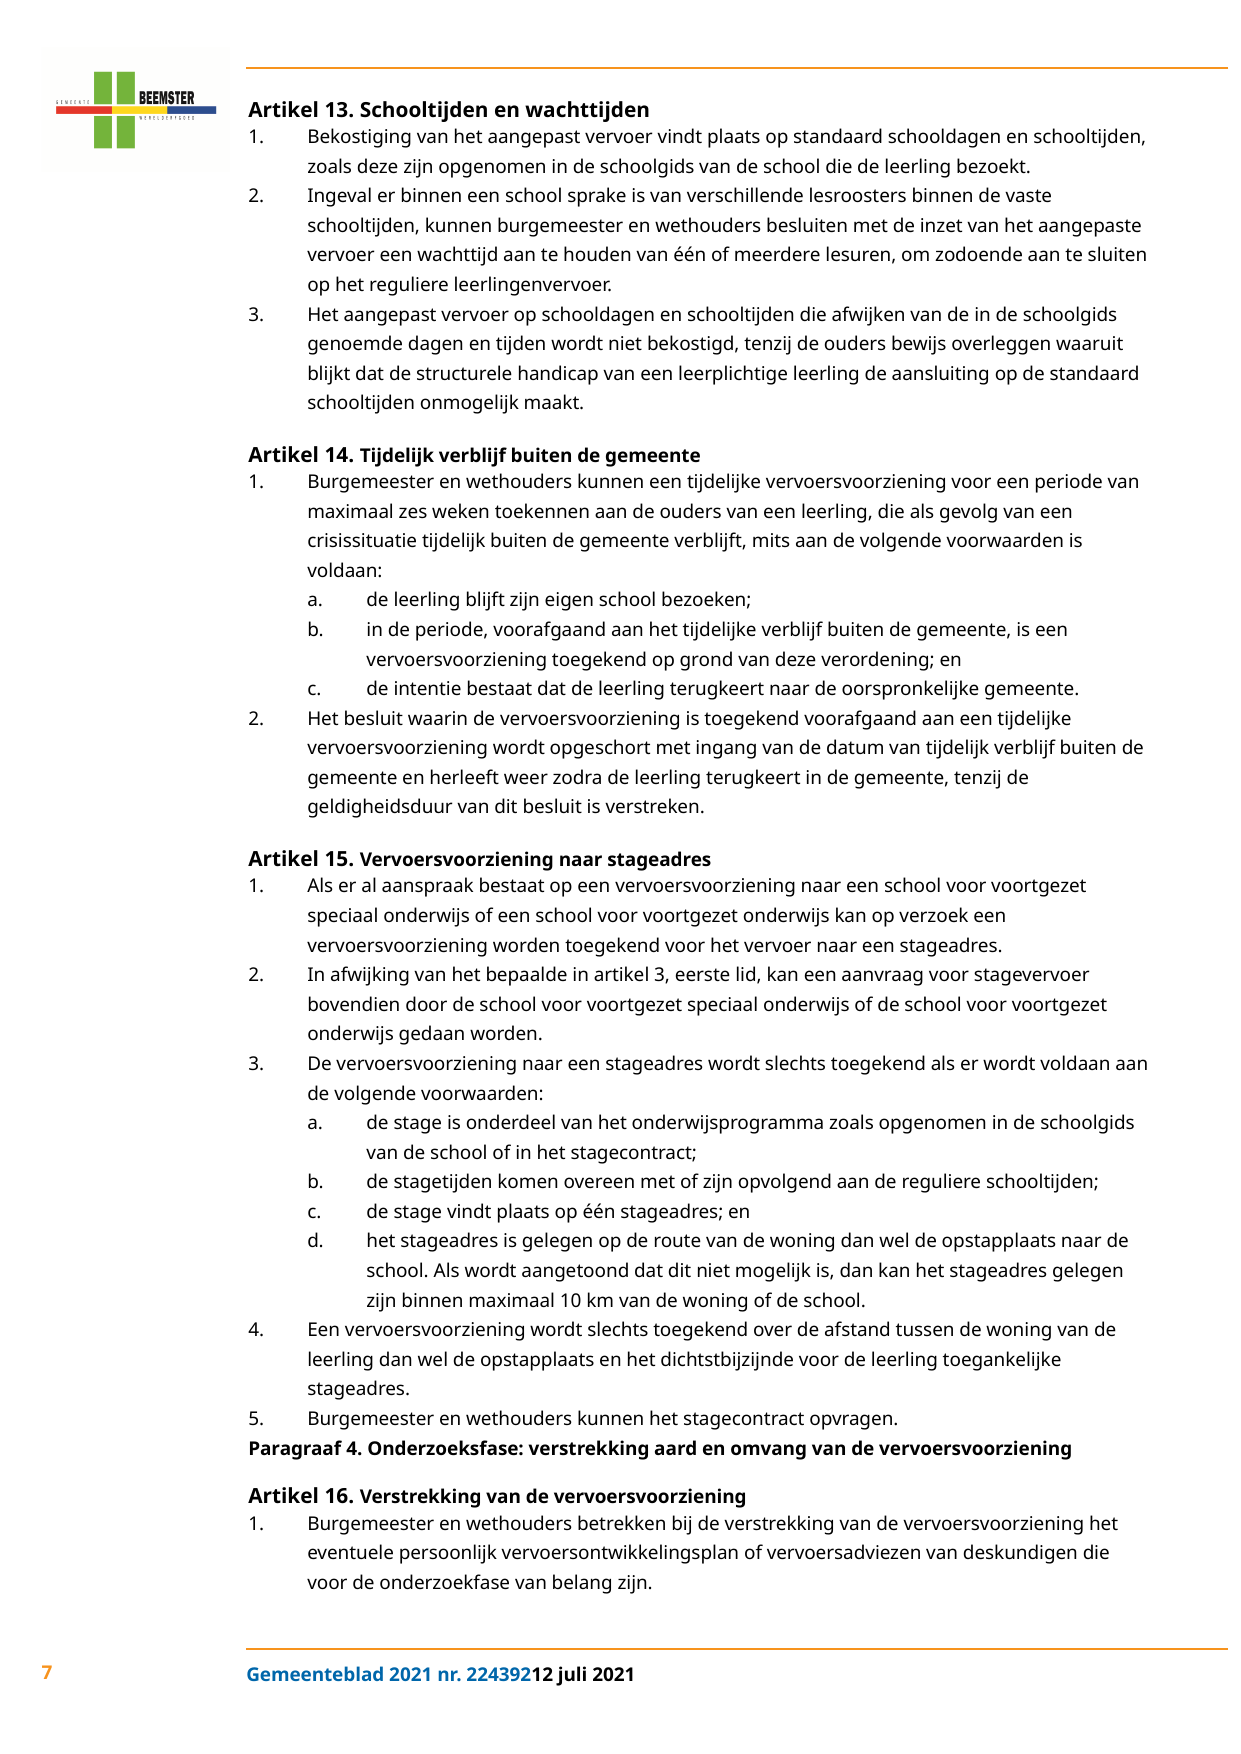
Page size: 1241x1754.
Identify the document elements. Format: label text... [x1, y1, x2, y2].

list Het besluit waarin de vervoersvoorziening is toegekend voorafgaand aan een tijdelijke vervoersvoorziening wordt opgeschort met ingang van de datum van tijdelijk verblijf buiten de gemeente en herleeft weer zodra de leerling terugkeert in de gemeente, tenzij de geldigheidsduur van dit besluit is verstreken. [248, 705, 1152, 819]
list In afwijking van het bepaalde in artikel 3, eerste lid, kan een aanvraag voor stagevervoer bovendien door de school voor voortgezet speciaal onderwijs of de school voor voortgezet onderwijs gedaan worden. [248, 961, 1152, 1046]
list Een vervoersvoorziening wordt slechts toegekend over de afstand tussen de woning van de leerling dan wel de opstapplaats en het dichtstbijzijnde voor de leerling toegankelijke stageadres. [248, 1316, 1152, 1401]
list de intentie bestaat dat de leerling terugkeert naar de oorspronkelijke gemeente. [307, 675, 1152, 701]
list de leerling blijft zijn eigen school bezoeken; [307, 587, 1152, 612]
picture [41, 47, 231, 172]
list in de periode, voorafgaand aan het tijdelijke verblijf buiten de gemeente, is een vervoersvoorziening toegekend op grond van deze verordening; en [307, 616, 1152, 672]
list Het aangepast vervoer op schooldagen en schooltijden die afwijken van de in de schoolgids genoemde dagen en tijden wordt niet bekostigd, tenzij de ouders bewijs overleggen waaruit blijkt dat de structurele handicap van een leerplichtige leerling de aansluiting op de standaard schooltijden onmogelijk maakt. [248, 301, 1152, 415]
text Artikel 16. Verstrekking van de vervoersvoorziening [248, 1481, 1152, 1510]
list het stageadres is gelegen op de route van de woning dan wel de opstapplaats naar de school. Als wordt aangetoond dat dit niet mogelijk is, dan kan het stageadres gelegen zijn binnen maximaal 10 km van de woning of de school. [307, 1228, 1152, 1312]
list Bekostiging van het aangepast vervoer vindt plaats op standaard schooldagen en schooltijden, zoals deze zijn opgenomen in de schoolgids van de school die de leerling bezoekt. [248, 123, 1152, 178]
list Ingeval er binnen een school sprake is van verschillende lesroosters binnen de vaste schooltijden, kunnen burgemeester en wethouders besluiten met de inzet van het aangepaste vervoer een wachttijd aan te houden van één of meerdere lesuren, om zodoende aan te sluiten op het reguliere leerlingenvervoer. [248, 182, 1152, 297]
text Artikel 13. Schooltijden en wachttijden [248, 95, 1152, 123]
list de stage is onderdeel van het onderwijsprogramma zoals opgenomen in de schoolgids van de school of in het stagecontract; [307, 1109, 1152, 1164]
list de stage vindt plaats op één stageadres; en [307, 1198, 1152, 1224]
text Artikel 15. Vervoersvoorziening naar stageadres [248, 844, 1152, 873]
list Burgemeester en wethouders kunnen een tijdelijke vervoersvoorziening voor een periode van maximaal zes weken toekennen aan de ouders van een leerling, die als gevolg van een crisissituatie tijdelijk buiten de gemeente verblijft, mits aan de volgende voorwaarden is voldaan: [248, 468, 1152, 583]
text Paragraaf 4. Onderzoeksfase: verstrekking aard en omvang van de vervoersvoorziening [248, 1435, 1152, 1460]
list de stagetijden komen overeen met of zijn opvolgend aan de reguliere schooltijden; [307, 1168, 1152, 1194]
list Burgemeester en wethouders betrekken bij de verstrekking van de vervoersvoorziening het eventuele persoonlijk vervoersontwikkelingsplan of vervoersadviezen van deskundigen die voor de onderzoekfase van belang zijn. [248, 1510, 1152, 1594]
list Als er al aanspraak bestaat op een vervoersvoorziening naar een school voor voortgezet speciaal onderwijs of een school voor voortgezet onderwijs kan op verzoek een vervoersvoorziening worden toegekend voor het vervoer naar een stageadres. [248, 873, 1152, 957]
list Burgemeester en wethouders kunnen het stagecontract opvragen. [248, 1405, 1152, 1431]
text Artikel 14. Tijdelijk verblijf buiten de gemeente [248, 440, 1152, 468]
list De vervoersvoorziening naar een stageadres wordt slechts toegekend als er wordt voldaan aan de volgende voorwaarden: [248, 1050, 1152, 1105]
